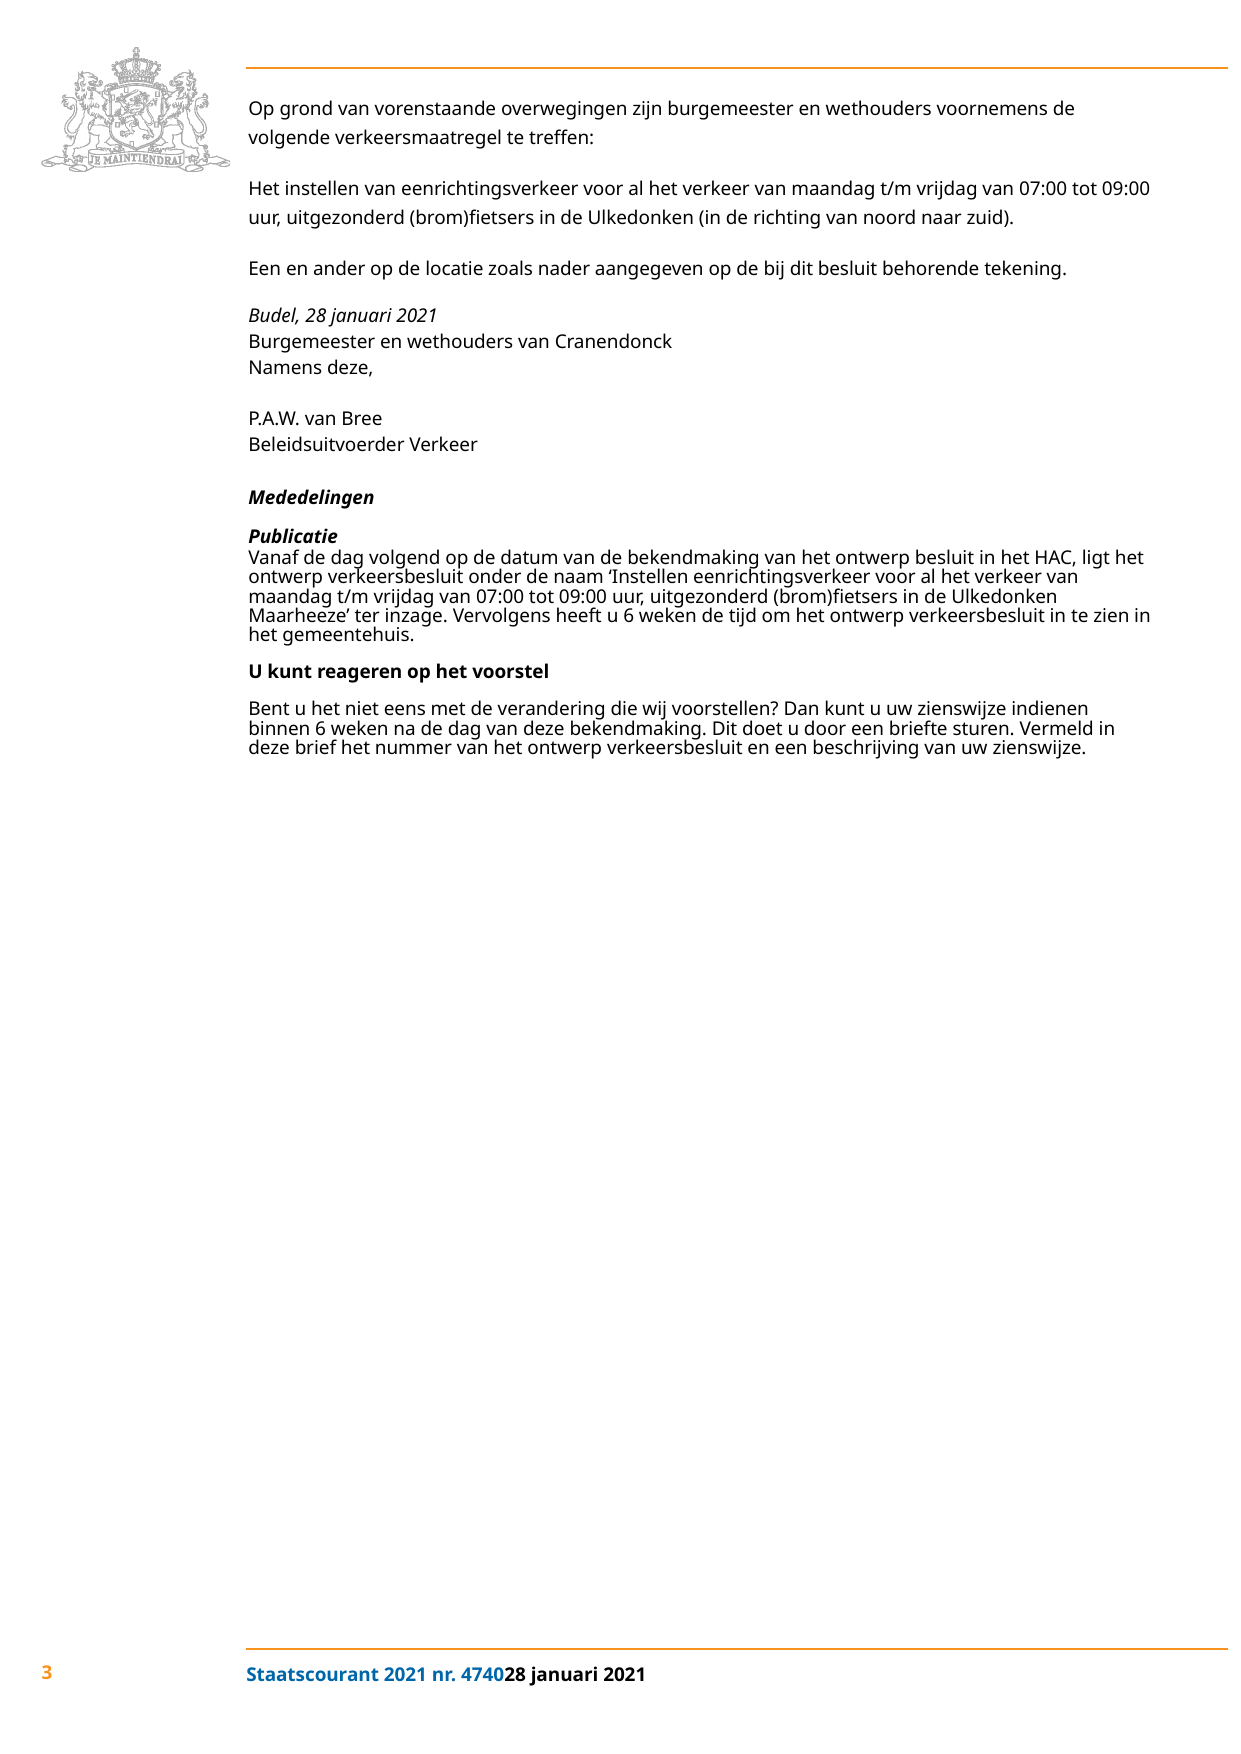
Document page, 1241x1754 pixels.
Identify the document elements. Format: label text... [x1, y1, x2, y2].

text Bent u het niet eens met de verandering die wij voorstellen? Dan kunt u uw zienswijze indienen binnen 6 weken na de dag van deze bekendmaking. Dit doet u door een briefte sturen. Vermeld in deze brief het nummer van het ontwerp verkeersbesluit en een beschrijving van uw zienswijze. [248, 700, 1152, 758]
text P.A.W. van Bree [248, 406, 1152, 431]
text Burgemeester en wethouders van Cranendonck [248, 328, 1152, 354]
text U kunt reageren op het voorstel [248, 663, 1152, 682]
text Mededelingen [248, 484, 1152, 510]
text Het instellen van eenrichtingsverkeer voor al het verkeer van maandag t/m vrijdag van 07:00 tot 09:00 uur, uitgezonderd (brom)fietsers in de Ulkedonken (in de richting van noord naar zuid). [248, 175, 1152, 230]
text Een en ander op de locatie zoals nader aangegeven op de bij dit besluit behorende tekening. [248, 255, 1152, 281]
text Publicatie [248, 523, 1152, 549]
picture [41, 47, 231, 172]
text Vanaf de dag volgend op de datum van de bekendmaking van het ontwerp besluit in het HAC, ligt het ontwerp verkeersbesluit onder de naam ‘Instellen eenrichtingsverkeer voor al het verkeer van maandag t/m vrijdag van 07:00 tot 09:00 uur, uitgezonderd (brom)fietsers in de Ulkedonken Maarheeze’ ter inzage. Vervolgens heeft u 6 weken de tijd om het ontwerp verkeersbesluit in te zien in het gemeentehuis. [248, 549, 1152, 646]
text Namens deze, [248, 354, 1152, 380]
text Budel, 28 januari 2021 [248, 303, 1152, 328]
text Op grond van vorenstaande overwegingen zijn burgemeester en wethouders voornemens de volgende verkeersmaatregel te treffen: [248, 95, 1152, 150]
text Beleidsuitvoerder Verkeer [248, 431, 1152, 457]
